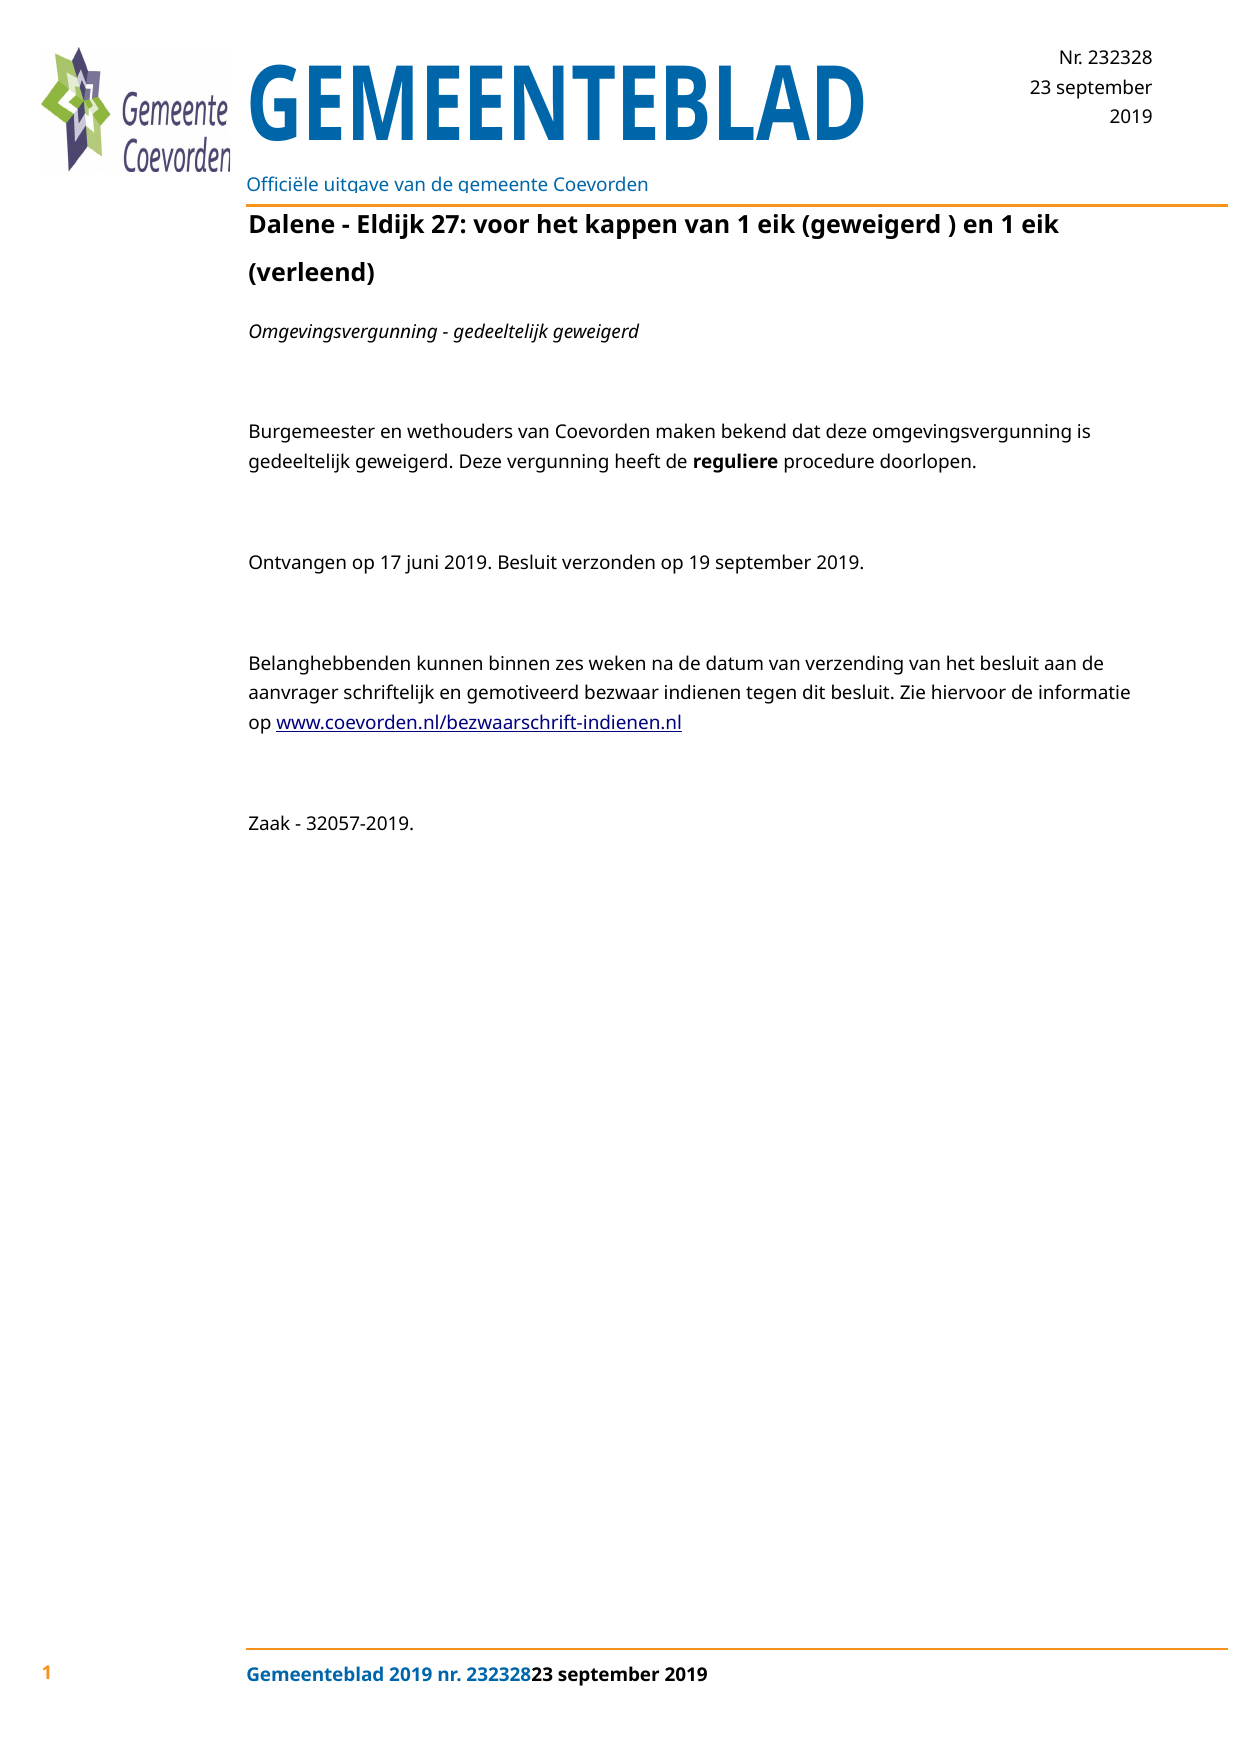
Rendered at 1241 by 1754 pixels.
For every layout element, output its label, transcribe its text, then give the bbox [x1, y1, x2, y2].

text Zaak - 32057-2019. [248, 810, 1152, 836]
picture [41, 47, 231, 172]
text Burgemeester en wethouders van Coevorden maken bekend dat deze omgevingsvergunning is gedeeltelijk geweigerd. Deze vergunning heeft de reguliere procedure doorlopen. [248, 419, 1152, 474]
text Dalene - Eldijk 27: voor het kappen van 1 eik (geweigerd ) en 1 eik (verleend) [248, 207, 1152, 288]
text Belanghebbenden kunnen binnen zes weken na de datum van verzending van het besluit aan de aanvrager schriftelijk en gemotiveerd bezwaar indienen tegen dit besluit. Zie hiervoor de informatie op www.coevorden.nl/bezwaarschrift-indienen.nl [248, 650, 1152, 735]
text Omgevingsvergunning - gedeeltelijk geweigerd [248, 318, 1152, 344]
text Ontvangen op 17 juni 2019. Besluit verzonden op 19 september 2019. [248, 549, 1152, 575]
